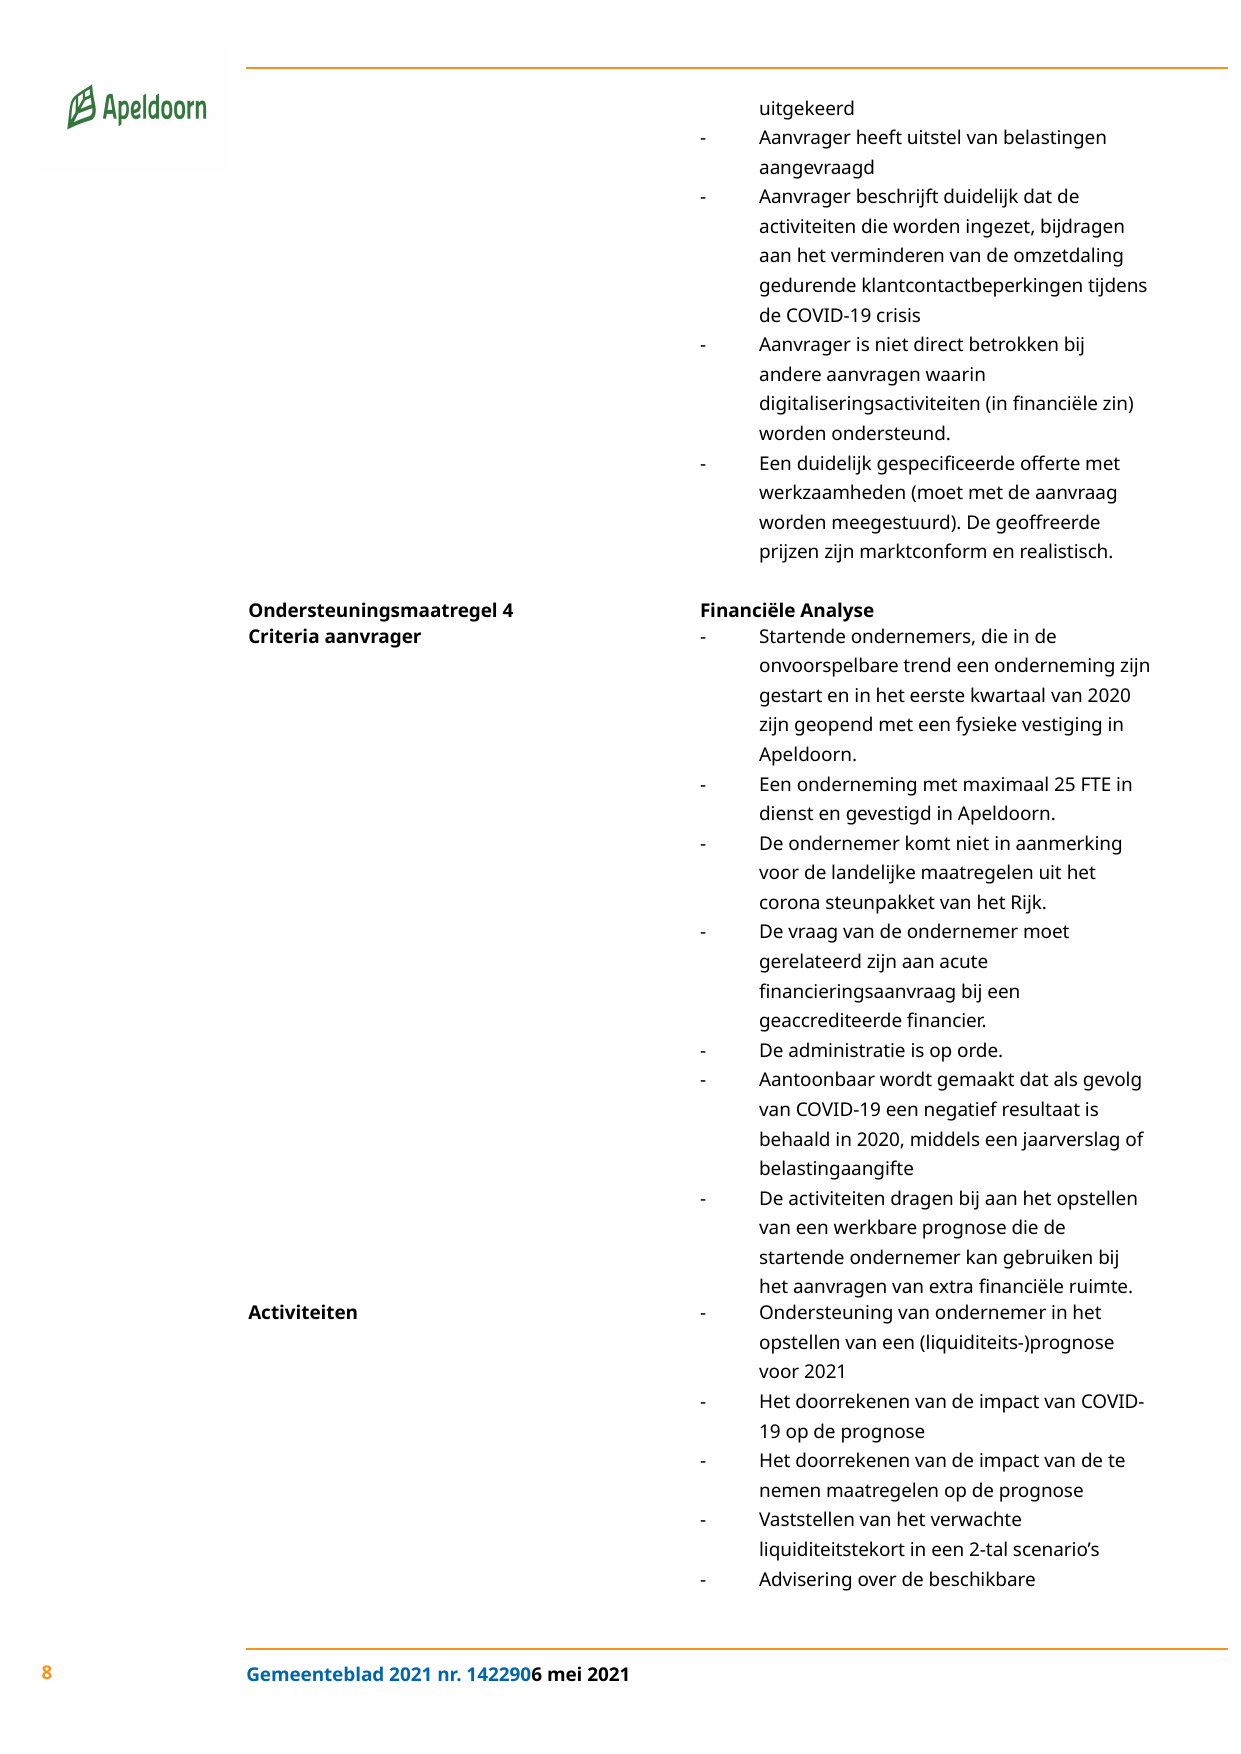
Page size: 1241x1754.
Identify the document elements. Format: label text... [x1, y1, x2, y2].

table_cell Ondersteuning van ondernemer in het opstellen van een (liquiditeits-)prognose voor 2021 Het doorrekenen van de impact van COVID-19 op de prognose Het doorrekenen van de impact van de te nemen maatregelen op de prognose Vaststellen van het verwachte liquiditeitstekort in een 2-tal scenario’s Advisering over de beschikbare [700, 1300, 1152, 1591]
table_cell Activiteiten [248, 1300, 700, 1591]
table_cell Startende ondernemers, die in de onvoorspelbare trend een onderneming zijn gestart en in het eerste kwartaal van 2020 zijn geopend met een fysieke vestiging in Apeldoorn. Een onderneming met maximaal 25 FTE in dienst en gevestigd in Apeldoorn. De ondernemer komt niet in aanmerking voor de landelijke maatregelen uit het corona steunpakket van het Rijk. De vraag van de ondernemer moet gerelateerd zijn aan acute financieringsaanvraag bij een geaccrediteerde financier. De administratie is op orde. Aantoonbaar wordt gemaakt dat als gevolg van COVID-19 een negatief resultaat is behaald in 2020, middels een jaarverslag of belastingaangifte De activiteiten dragen bij aan het opstellen van een werkbare prognose die de startende ondernemer kan gebruiken bij het aanvragen van extra financiële ruimte. [700, 623, 1152, 1299]
table_cell uitgekeerd Aanvrager heeft uitstel van belastingen aangevraagd Aanvrager beschrijft duidelijk dat de activiteiten die worden ingezet, bijdragen aan het verminderen van de omzetdaling gedurende klantcontactbeperkingen tijdens de COVID-19 crisis Aanvrager is niet direct betrokken bij andere aanvragen waarin digitaliseringsactiviteiten (in financiële zin) worden ondersteund. Een duidelijk gespecificeerde offerte met werkzaamheden (moet met de aanvraag worden meegestuurd). De geoffreerde prijzen zijn marktconform en realistisch. [700, 95, 1152, 564]
table_cell Criteria aanvrager [248, 623, 700, 1299]
picture [41, 47, 231, 172]
table_header Ondersteuningsmaatregel 4 [248, 597, 700, 623]
table_header Financiële Analyse [700, 597, 1152, 623]
table_cell [248, 95, 700, 564]
